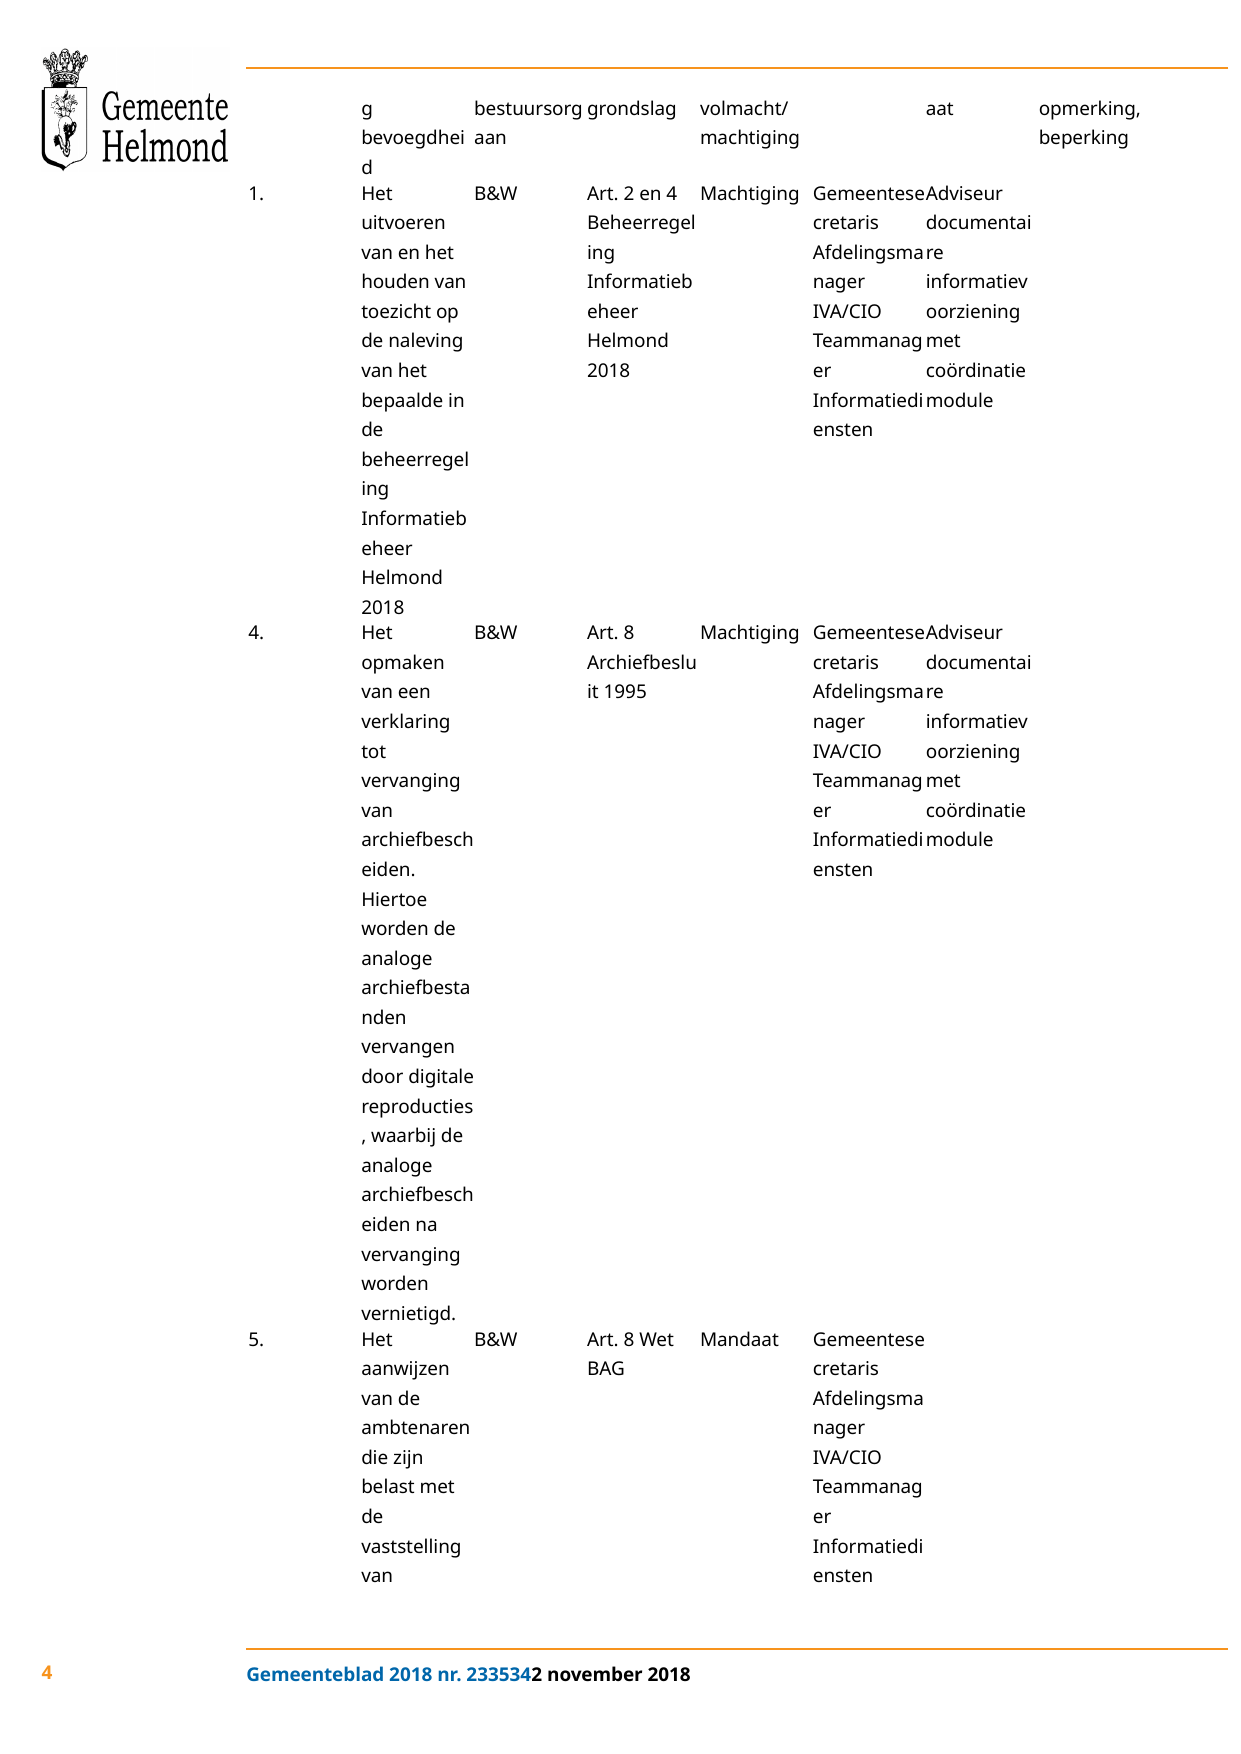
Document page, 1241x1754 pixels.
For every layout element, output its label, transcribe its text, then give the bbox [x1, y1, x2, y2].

table_header grondslag [587, 95, 700, 180]
table_header bestuursorgaan [474, 95, 587, 180]
table_cell [1039, 1326, 1152, 1588]
table_header aat [926, 95, 1038, 180]
table_cell [926, 1326, 1038, 1588]
table_cell Het aanwijzen van de ambtenaren die zijn belast met de vaststelling van [361, 1326, 474, 1588]
table_header [813, 95, 926, 180]
table_cell 5. [248, 1326, 361, 1588]
table_cell Mandaat [700, 1326, 813, 1588]
table_cell B&W [474, 180, 587, 619]
table_cell Art. 2 en 4 Beheerregeling Informatiebeheer Helmond 2018 [587, 180, 700, 619]
table_cell [1039, 180, 1152, 619]
table_header g bevoegdheid [361, 95, 474, 180]
table_cell Gemeentesecretaris Afdelingsmanager IVA/CIO Teammanager Informatiediensten [813, 1326, 926, 1588]
table_cell Gemeentesecretaris Afdelingsmanager IVA/CIO Teammanager Informatiediensten [813, 180, 926, 619]
table_cell Het opmaken van een verklaring tot vervanging van archiefbescheiden. Hiertoe worden de analoge archiefbestanden vervangen door digitale reproducties, waarbij de analoge archiefbescheiden na vervanging worden vernietigd. [361, 620, 474, 1326]
table_header volmacht/machtiging [700, 95, 813, 180]
table_cell B&W [474, 620, 587, 1326]
table_cell [1039, 620, 1152, 1326]
table_cell Art. 8 Wet BAG [587, 1326, 700, 1588]
table_cell Gemeentesecretaris Afdelingsmanager IVA/CIO Teammanager Informatiediensten [813, 620, 926, 1326]
table_cell Machtiging [700, 620, 813, 1326]
table_cell 4. [248, 620, 361, 1326]
table_header opmerking, beperking [1039, 95, 1152, 180]
table_cell 1. [248, 180, 361, 619]
table_cell Art. 8 Archiefbesluit 1995 [587, 620, 700, 1326]
table_cell Het uitvoeren van en het houden van toezicht op de naleving van het bepaalde in de beheerregeling Informatiebeheer Helmond 2018 [361, 180, 474, 619]
table_header [248, 95, 361, 180]
table_cell Machtiging [700, 180, 813, 619]
table_cell B&W [474, 1326, 587, 1588]
table_cell Adviseur documentaire informatievoorziening met coördinatiemodule [926, 620, 1038, 1326]
table_cell Adviseur documentaire informatievoorziening met coördinatie module [926, 180, 1038, 619]
picture [41, 47, 231, 172]
